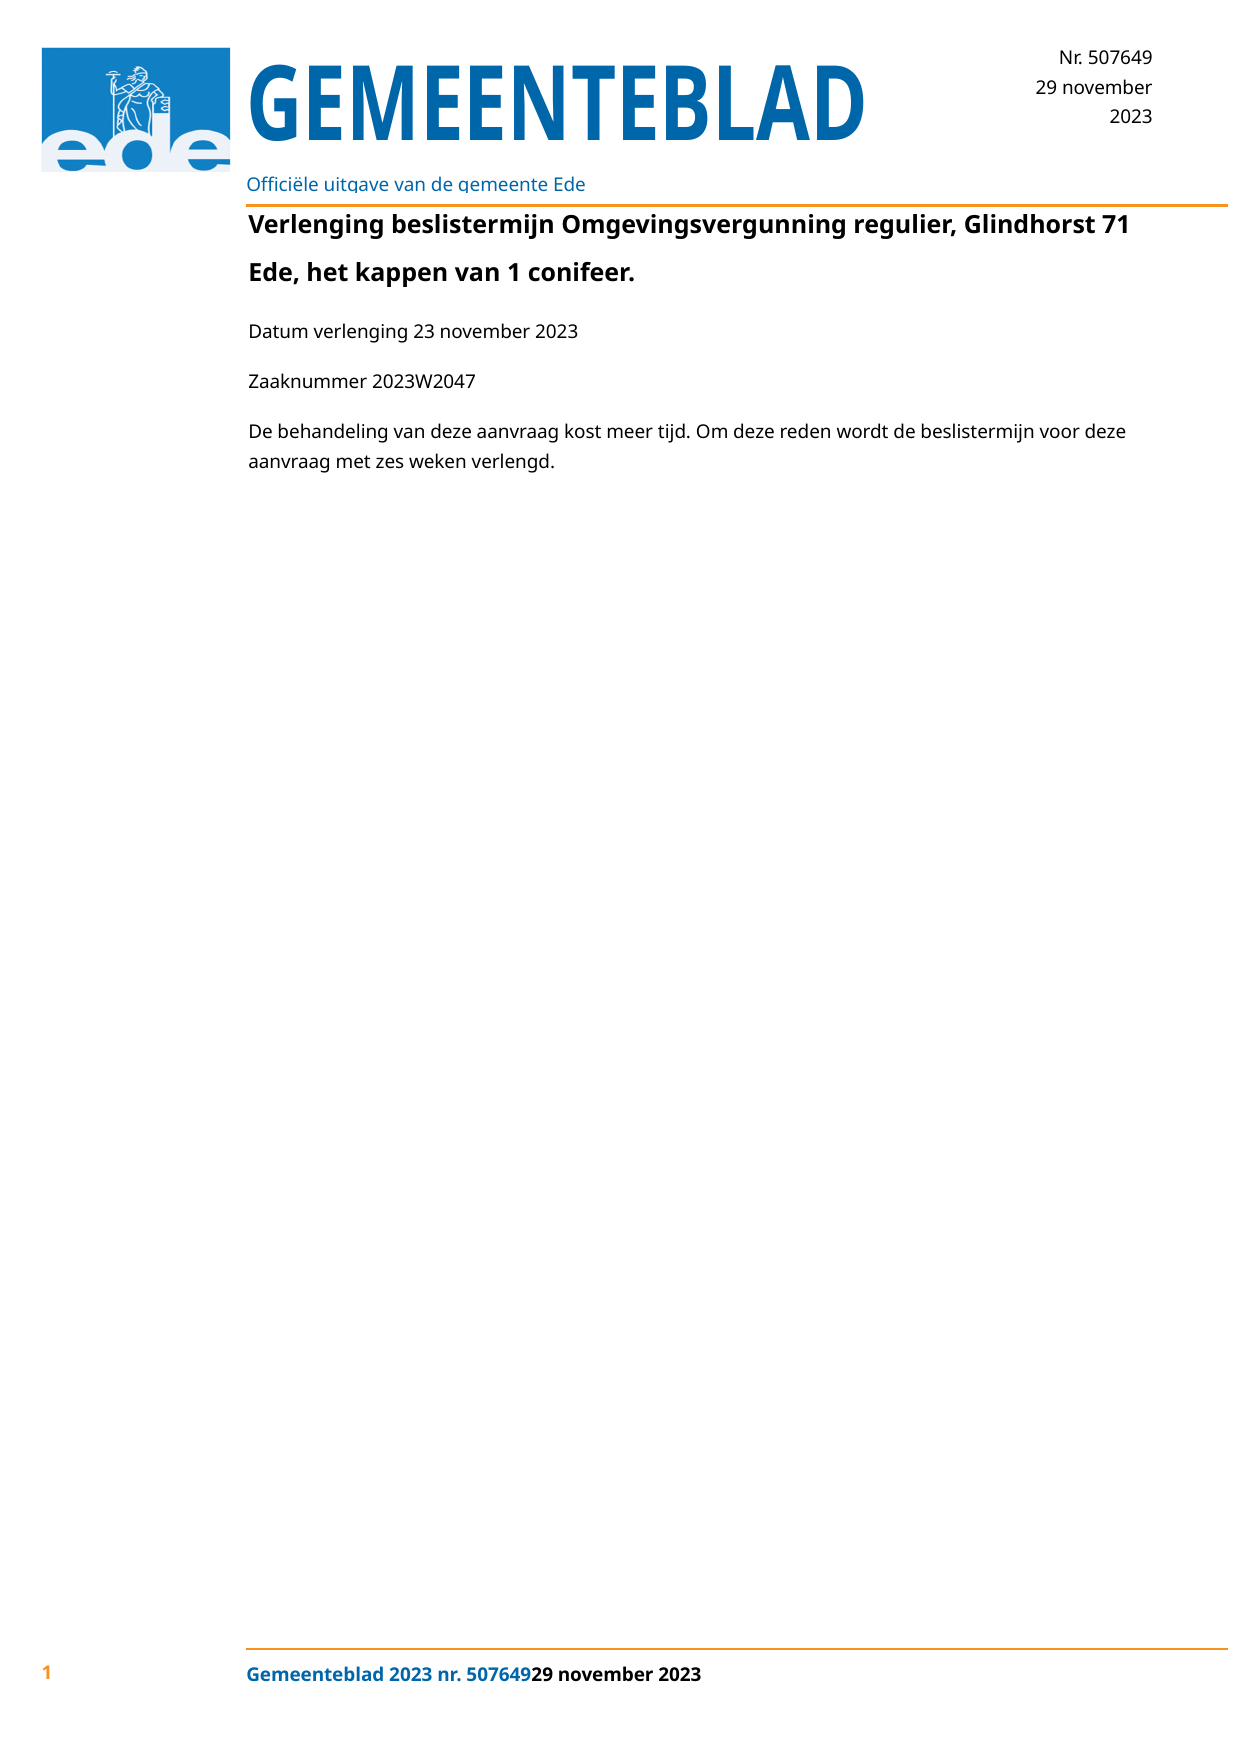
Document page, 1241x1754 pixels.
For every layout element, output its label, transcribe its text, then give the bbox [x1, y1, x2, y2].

text De behandeling van deze aanvraag kost meer tijd. Om deze reden wordt de beslistermijn voor deze aanvraag met zes weken verlengd. [248, 419, 1152, 474]
text Datum verlenging 23 november 2023 [248, 318, 1152, 344]
text Verlenging beslistermijn Omgevingsvergunning regulier, Glindhorst 71 Ede, het kappen van 1 conifeer. [248, 207, 1152, 288]
picture [41, 47, 231, 172]
text Zaaknummer 2023W2047 [248, 368, 1152, 394]
